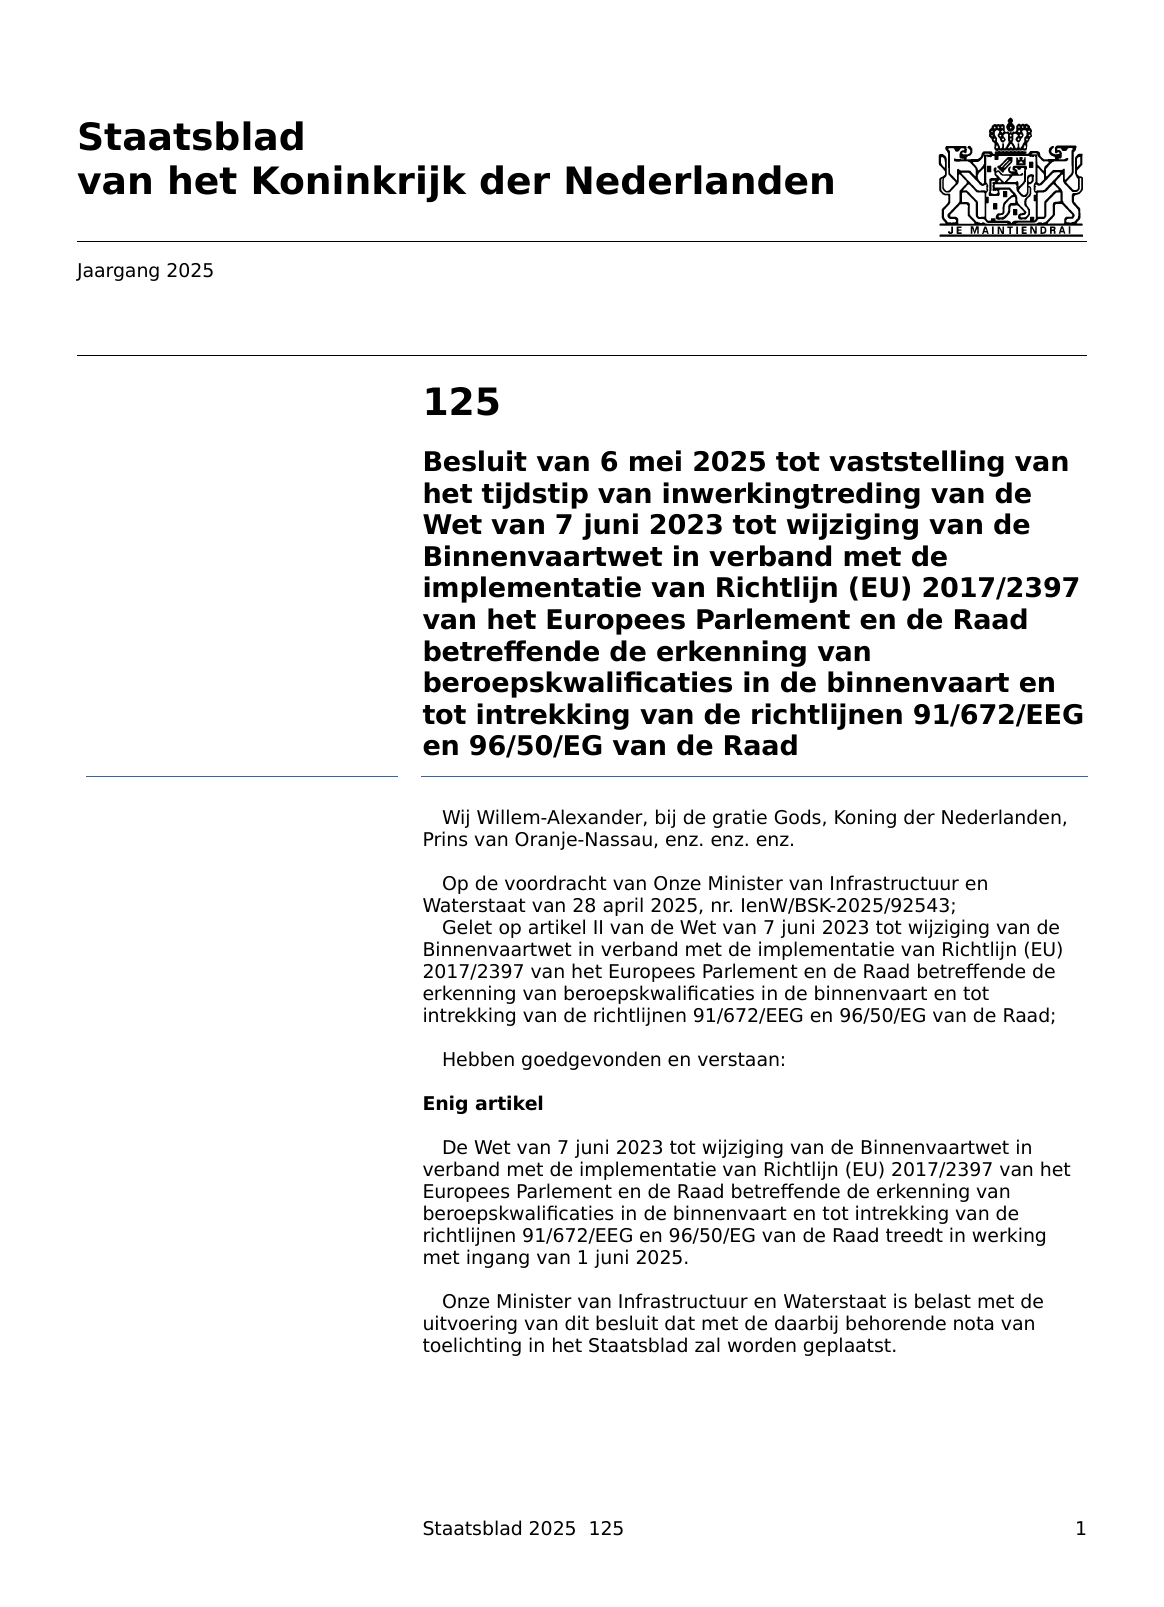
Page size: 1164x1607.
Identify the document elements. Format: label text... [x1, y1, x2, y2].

text Besluit van 6 mei 2025 tot vaststelling van het tijdstip van inwerkingtreding van de Wet van 7 juni 2023 tot wijziging van de Binnenvaartwet in verband met de implementatie van Richtlijn (EU) 2017/2397 van het Europees Parlement en de Raad betreffende de erkenning van beroepskwalificaties in de binnenvaart en tot intrekking van de richtlijnen 91/672/EEG en 96/50/EG van de Raad [422, 447, 1087, 762]
table_header [886, 100, 1087, 241]
text Gelet op artikel II van de Wet van 7 juni 2023 tot wijziging van de Binnenvaartwet in verband met de implementatie van Richtlijn (EU) 2017/2397 van het Europees Parlement en de Raad betreffende de erkenning van beroepskwalificaties in de binnenvaart en tot intrekking van de richtlijnen 91/672/EEG en 96/50/EG van de Raad; [422, 917, 1087, 1027]
text Onze Minister van Infrastructuur en Waterstaat is belast met de uitvoering van dit besluit dat met de daarbij behorende nota van toelichting in het Staatsblad zal worden geplaatst. [422, 1291, 1087, 1357]
subtitle 125 [422, 381, 1087, 424]
text Hebben goedgevonden en verstaan: [422, 1049, 1087, 1071]
table_header Staatsblad van het Koninkrijk der Nederlanden [77, 100, 886, 241]
text De Wet van 7 juni 2023 tot wijziging van de Binnenvaartwet in verband met de implementatie van Richtlijn (EU) 2017/2397 van het Europees Parlement en de Raad betreffende de erkenning van beroepskwalificaties in de binnenvaart en tot intrekking van de richtlijnen 91/672/EEG en 96/50/EG van de Raad treedt in werking met ingang van 1 juni 2025. [422, 1137, 1087, 1269]
subtitle Enig artikel [422, 1093, 1087, 1115]
picture [936, 115, 1087, 240]
text Op de voordracht van Onze Minister van Infrastructuur en Waterstaat van 28 april 2025, nr. IenW/BSK-2025/92543; [422, 873, 1087, 917]
text Wij Willem-Alexander, bij de gratie Gods, Koning der Nederlanden, Prins van Oranje-Nassau, enz. enz. enz. [422, 807, 1087, 851]
table_cell Jaargang 2025 [77, 242, 1087, 355]
